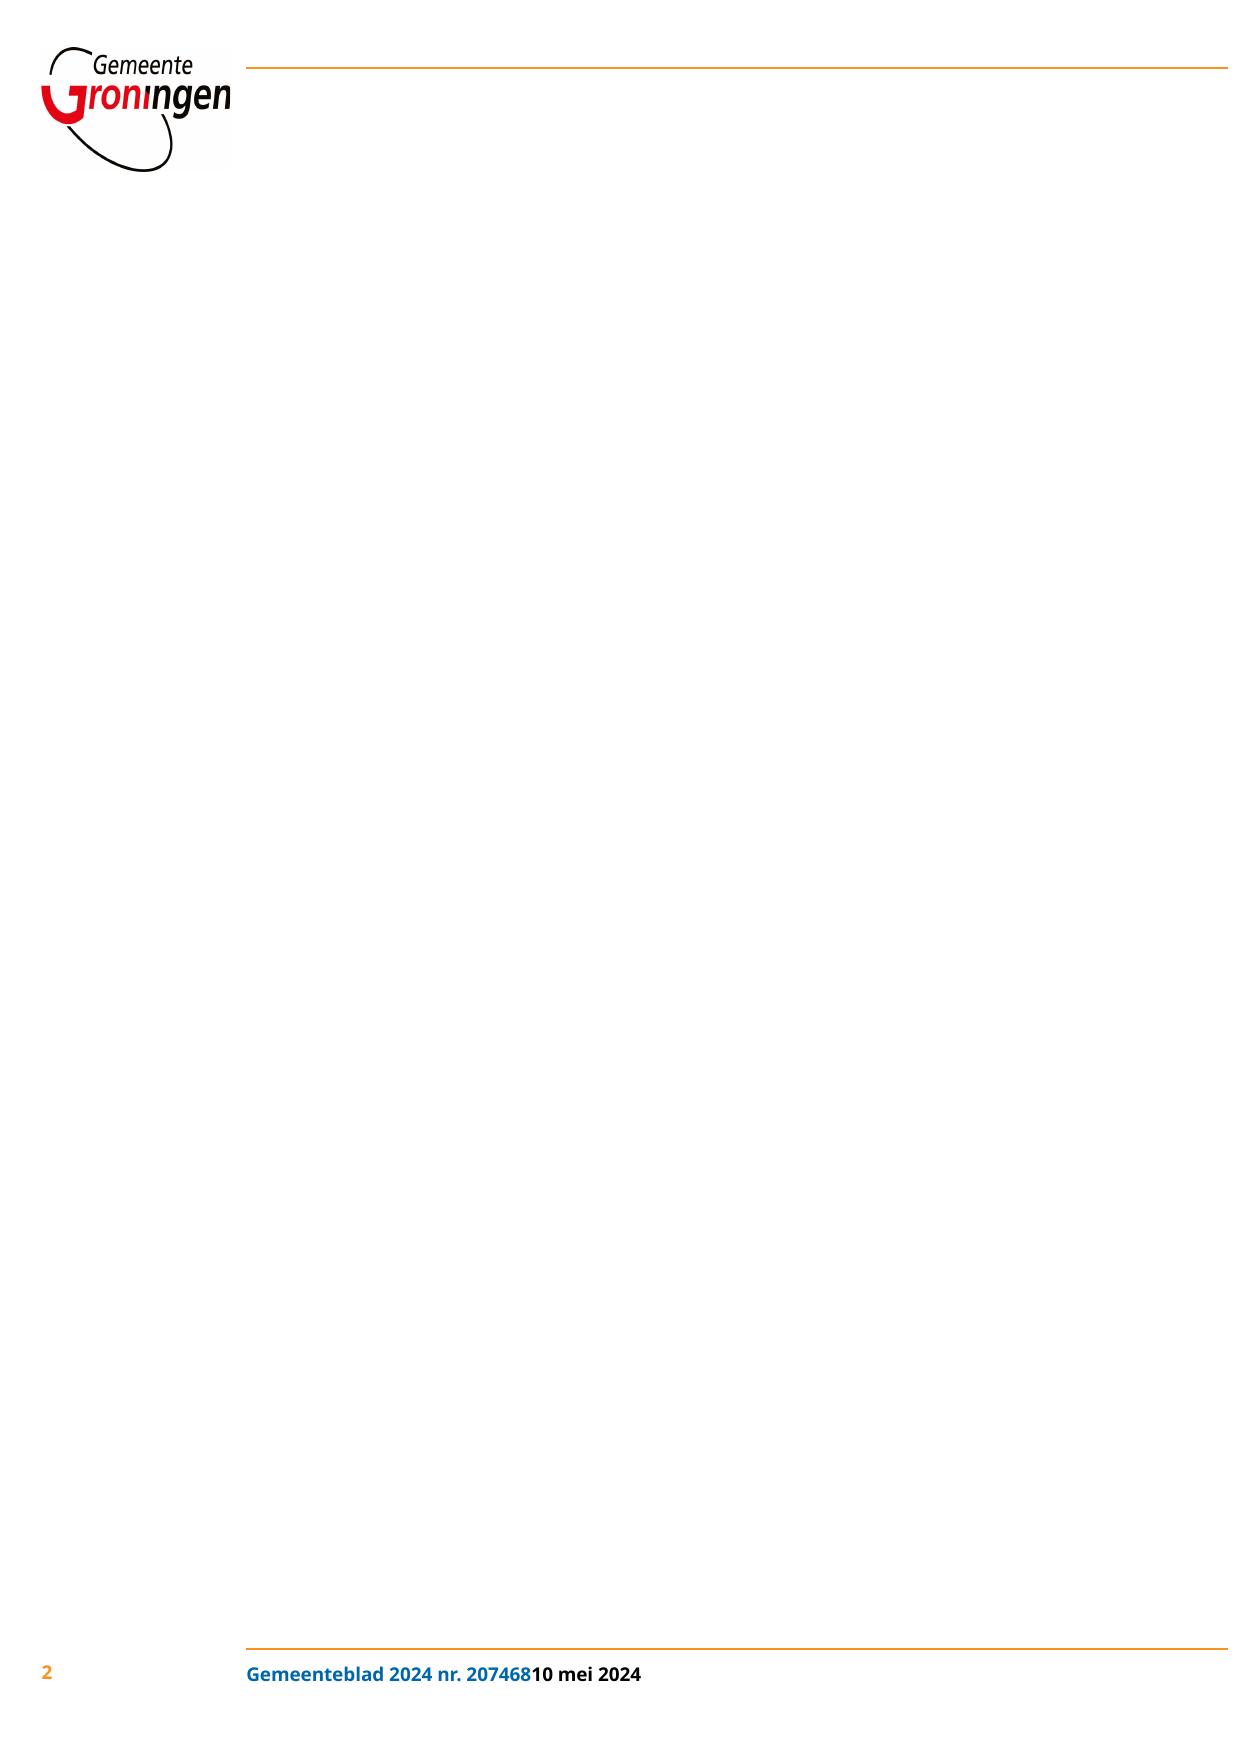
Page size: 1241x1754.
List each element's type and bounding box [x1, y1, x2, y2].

picture [41, 47, 231, 172]
